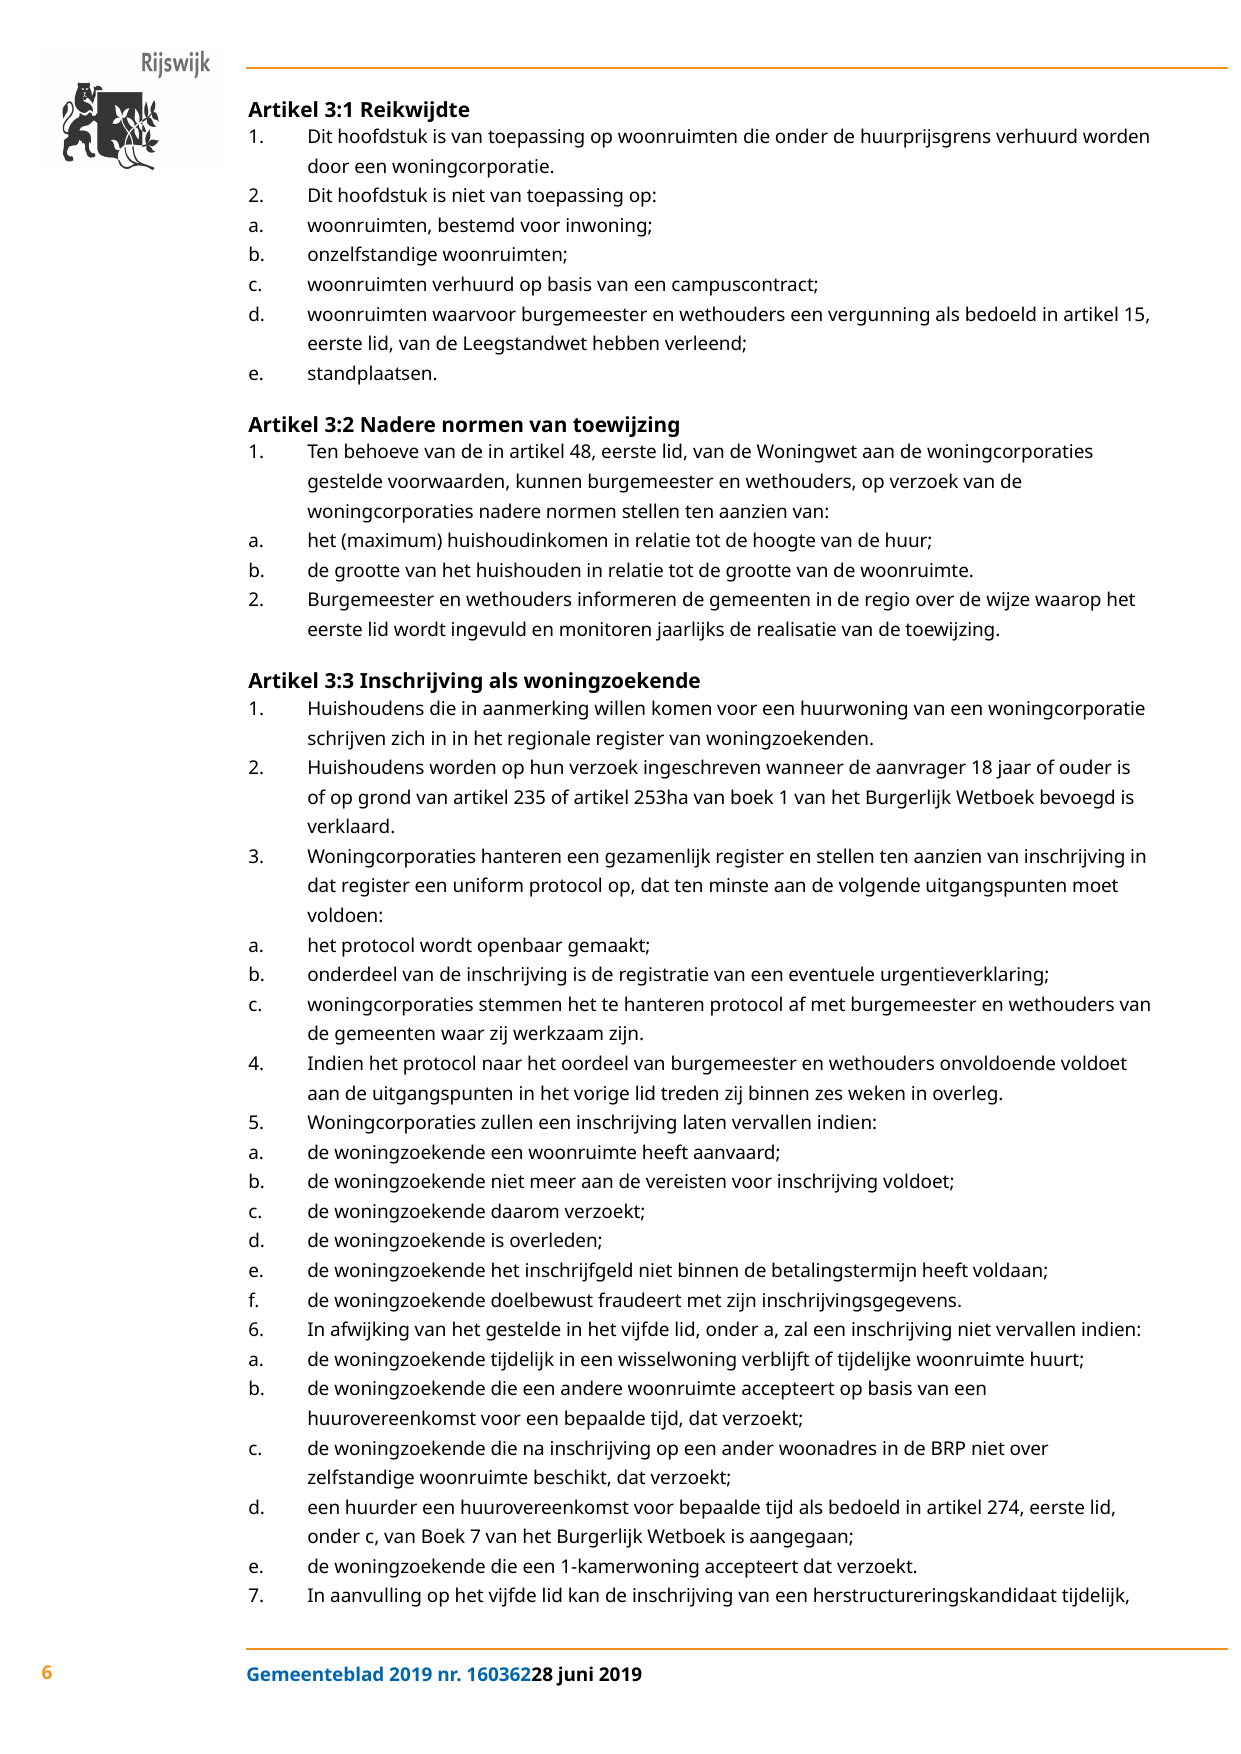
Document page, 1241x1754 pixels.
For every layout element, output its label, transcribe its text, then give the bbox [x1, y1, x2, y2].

list de woningzoekende niet meer aan de vereisten voor inschrijving voldoet; [248, 1168, 1152, 1194]
list onzelfstandige woonruimten; [248, 242, 1152, 267]
list onderdeel van de inschrijving is de registratie van een eventuele urgentieverklaring; [248, 961, 1152, 987]
text Artikel 3:3 Inschrijving als woningzoekende [248, 667, 1152, 695]
text Artikel 3:2 Nadere normen van toewijzing [248, 410, 1152, 439]
list de woningzoekende die een 1-kamerwoning accepteert dat verzoekt. [248, 1553, 1152, 1579]
list woonruimten verhuurd op basis van een campuscontract; [248, 271, 1152, 297]
list Indien het protocol naar het oordeel van burgemeester en wethouders onvoldoende voldoet aan de uitgangspunten in het vorige lid treden zij binnen zes weken in overleg. [248, 1050, 1152, 1105]
list Dit hoofdstuk is niet van toepassing op: [248, 182, 1152, 208]
list de woningzoekende het inschrijfgeld niet binnen de betalingstermijn heeft voldaan; [248, 1257, 1152, 1283]
list de woningzoekende is overleden; [248, 1228, 1152, 1253]
list de grootte van het huishouden in relatie tot de grootte van de woonruimte. [248, 557, 1152, 583]
list het protocol wordt openbaar gemaakt; [248, 932, 1152, 957]
list de woningzoekende die een andere woonruimte accepteert op basis van een huurovereenkomst voor een bepaalde tijd, dat verzoekt; [248, 1376, 1152, 1431]
list In afwijking van het gestelde in het vijfde lid, onder a, zal een inschrijving niet vervallen indien: [248, 1316, 1152, 1342]
list de woningzoekende die na inschrijving op een ander woonadres in de BRP niet over zelfstandige woonruimte beschikt, dat verzoekt; [248, 1435, 1152, 1490]
list de woningzoekende daarom verzoekt; [248, 1198, 1152, 1224]
text Artikel 3:1 Reikwijdte [248, 95, 1152, 123]
list Huishoudens worden op hun verzoek ingeschreven wanneer de aanvrager 18 jaar of ouder is of op grond van artikel 235 of artikel 253ha van boek 1 van het Burgerlijk Wetboek bevoegd is verklaard. [248, 754, 1152, 839]
list Dit hoofdstuk is van toepassing op woonruimten die onder de huurprijsgrens verhuurd worden door een woningcorporatie. [248, 123, 1152, 178]
list het (maximum) huishoudinkomen in relatie tot de hoogte van de huur; [248, 527, 1152, 553]
list Ten behoeve van de in artikel 48, eerste lid, van de Woningwet aan de woningcorporaties gestelde voorwaarden, kunnen burgemeester en wethouders, op verzoek van de woningcorporaties nadere normen stellen ten aanzien van: [248, 439, 1152, 524]
list In aanvulling op het vijfde lid kan de inschrijving van een herstructureringskandidaat tijdelijk, [248, 1583, 1152, 1608]
list de woningzoekende doelbewust fraudeert met zijn inschrijvingsgegevens. [248, 1287, 1152, 1312]
list de woningzoekende een woonruimte heeft aanvaard; [248, 1139, 1152, 1164]
list woonruimten, bestemd voor inwoning; [248, 212, 1152, 238]
list Huishoudens die in aanmerking willen komen voor een huurwoning van een woningcorporatie schrijven zich in in het regionale register van woningzoekenden. [248, 695, 1152, 750]
list Woningcorporaties zullen een inschrijving laten vervallen indien: [248, 1109, 1152, 1135]
list Burgemeester en wethouders informeren de gemeenten in de regio over de wijze waarop het eerste lid wordt ingevuld en monitoren jaarlijks de realisatie van de toewijzing. [248, 587, 1152, 642]
list een huurder een huurovereenkomst voor bepaalde tijd als bedoeld in artikel 274, eerste lid, onder c, van Boek 7 van het Burgerlijk Wetboek is aangegaan; [248, 1494, 1152, 1549]
list Woningcorporaties hanteren een gezamenlijk register en stellen ten aanzien van inschrijving in dat register een uniform protocol op, dat ten minste aan de volgende uitgangspunten moet voldoen: [248, 843, 1152, 928]
list de woningzoekende tijdelijk in een wisselwoning verblijft of tijdelijke woonruimte huurt; [248, 1346, 1152, 1372]
list woningcorporaties stemmen het te hanteren protocol af met burgemeester en wethouders van de gemeenten waar zij werkzaam zijn. [248, 991, 1152, 1046]
list woonruimten waarvoor burgemeester en wethouders een vergunning als bedoeld in artikel 15, eerste lid, van de Leegstandwet hebben verleend; [248, 301, 1152, 356]
picture [41, 47, 231, 172]
list standplaatsen. [248, 360, 1152, 386]
